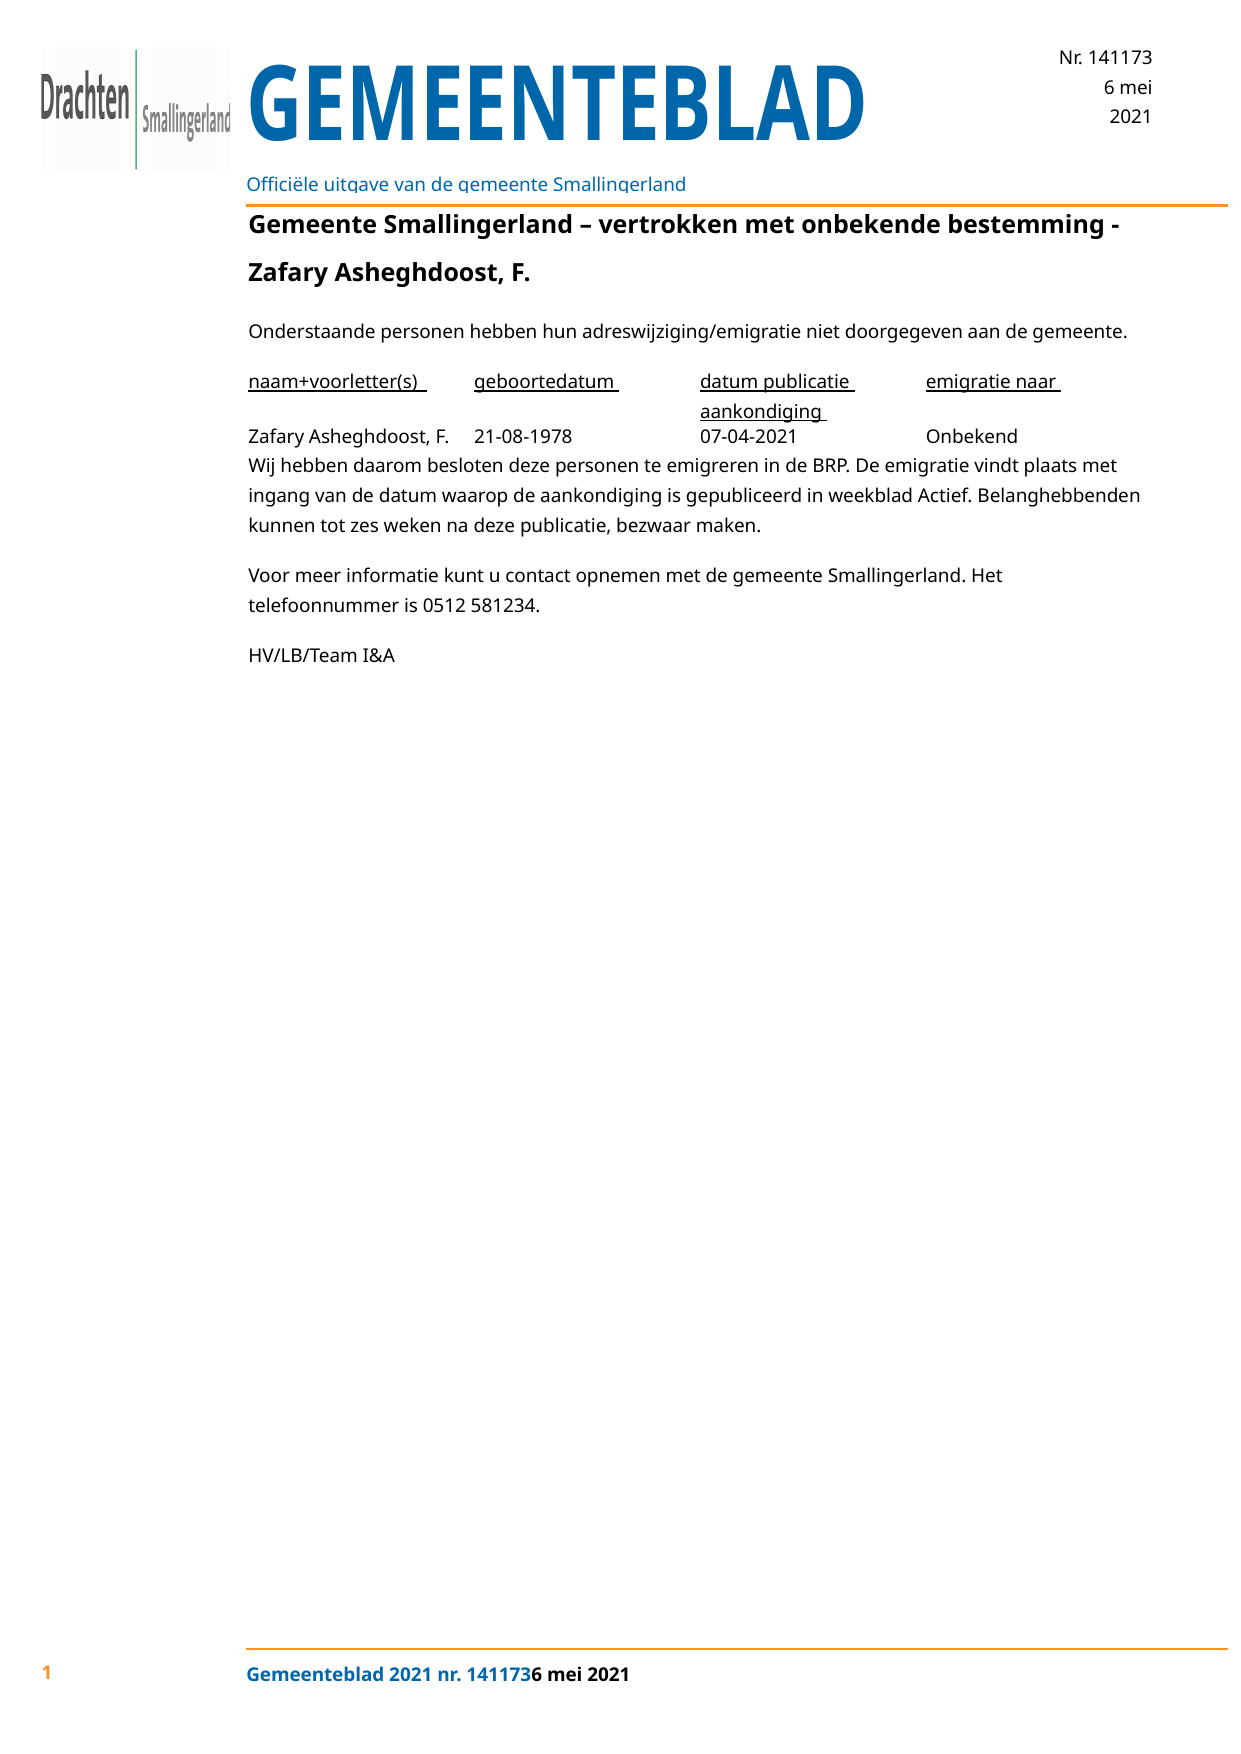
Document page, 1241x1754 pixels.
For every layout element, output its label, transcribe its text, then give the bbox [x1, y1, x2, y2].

table_cell 07-04-2021 [700, 424, 926, 449]
table_header naam+voorletter(s) [248, 369, 474, 424]
text Wij hebben daarom besloten deze personen te emigreren in de BRP. De emigratie vindt plaats met ingang van de datum waarop de aankondiging is gepubliceerd in weekblad Actief. Belanghebbenden kunnen tot zes weken na deze publicatie, bezwaar maken. [248, 453, 1152, 538]
table_header datum publicatie aankondiging [700, 369, 926, 424]
picture [41, 47, 231, 172]
table_cell Onbekend [926, 424, 1152, 449]
text Onderstaande personen hebben hun adreswijziging/emigratie niet doorgegeven aan de gemeente. [248, 318, 1152, 344]
text Gemeente Smallingerland – vertrokken met onbekende bestemming - Zafary Asheghdoost, F. [248, 207, 1152, 288]
table_header geboortedatum [474, 369, 700, 424]
text HV/LB/Team I&A [248, 642, 1152, 668]
table_header emigratie naar [926, 369, 1152, 424]
text Voor meer informatie kunt u contact opnemen met de gemeente Smallingerland. Het telefoonnummer is 0512 581234. [248, 562, 1152, 618]
table_cell Zafary Asheghdoost, F. [248, 424, 474, 449]
table_cell 21-08-1978 [474, 424, 700, 449]
